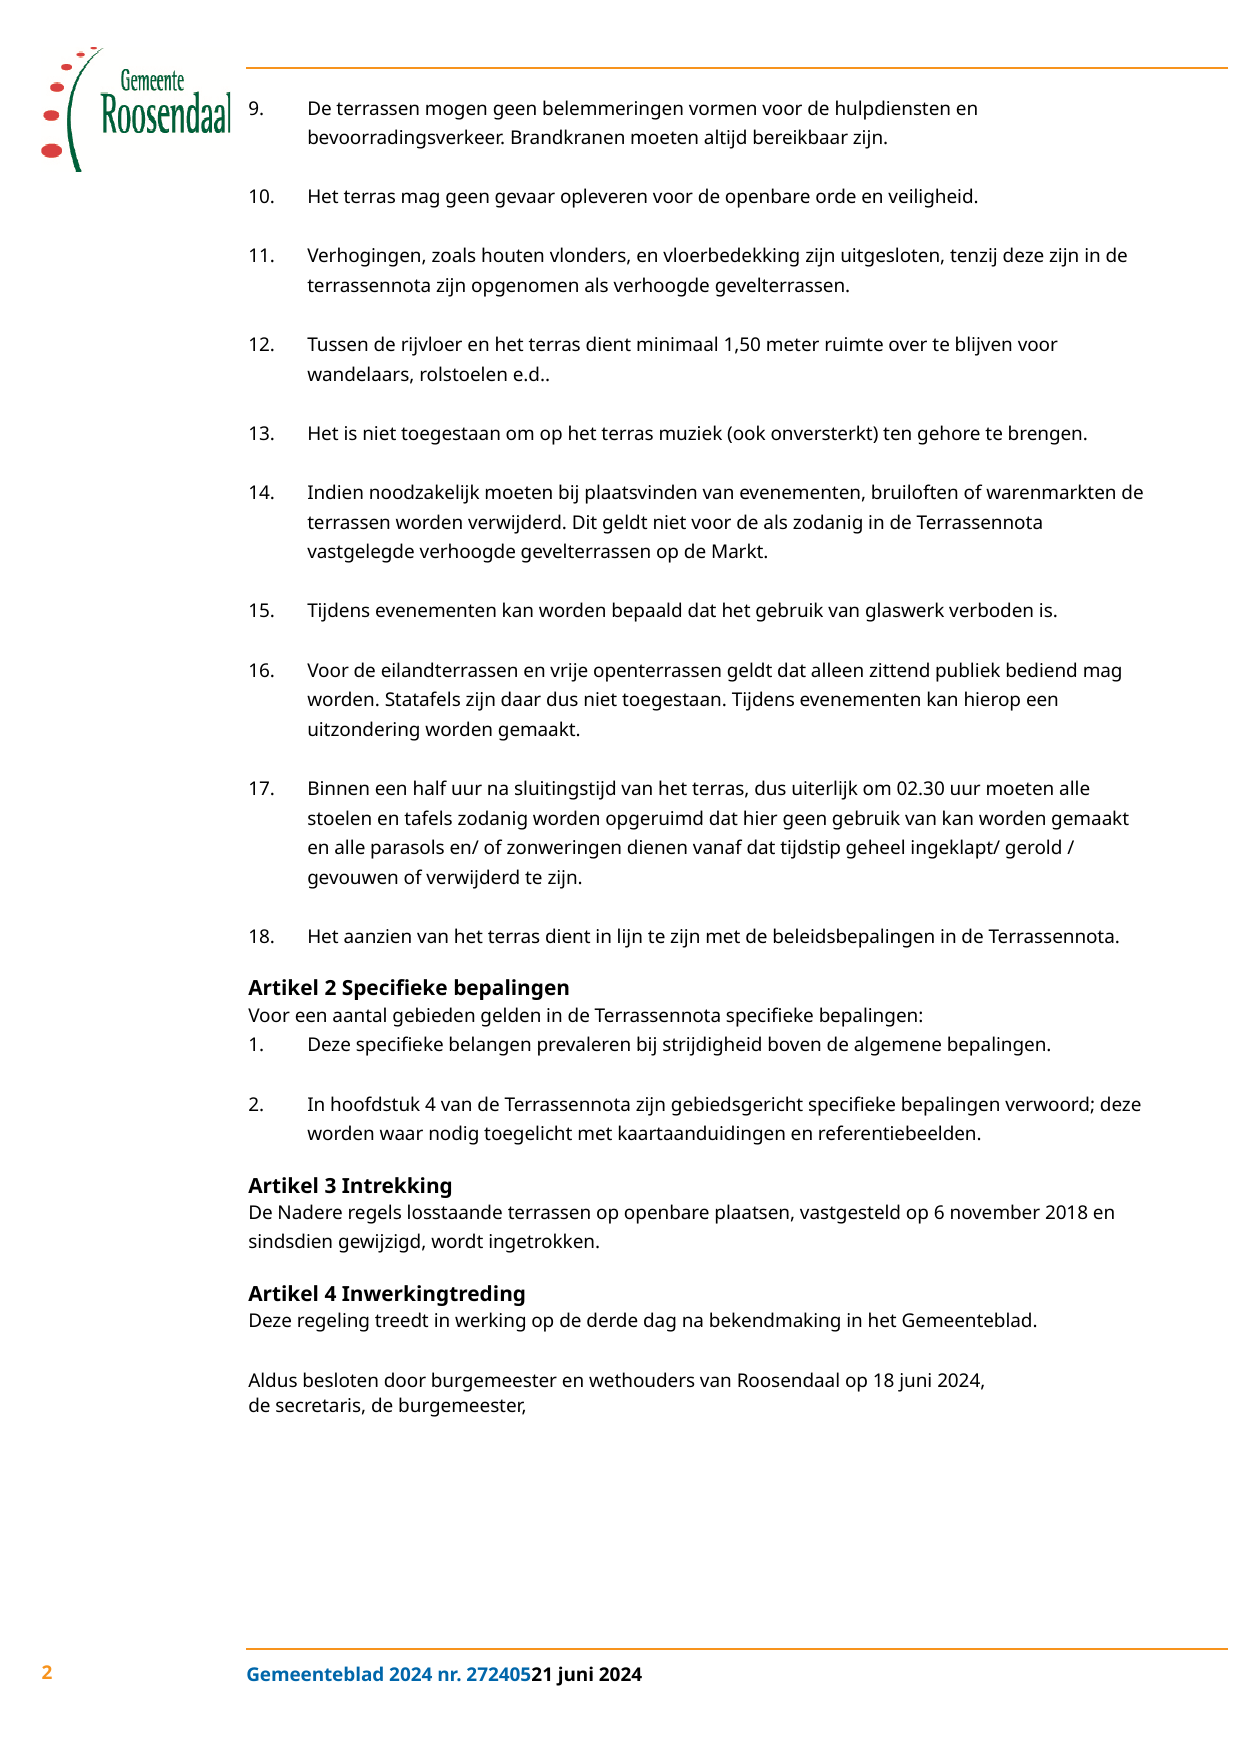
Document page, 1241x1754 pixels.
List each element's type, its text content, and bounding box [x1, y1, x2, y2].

list Het aanzien van het terras dient in lijn te zijn met de beleidsbepalingen in de Terrassennota. [248, 923, 1152, 949]
text Aldus besloten door burgemeester en wethouders van Roosendaal op 18 juni 2024, [248, 1367, 1152, 1392]
list Het terras mag geen gevaar opleveren voor de openbare orde en veiligheid. [248, 183, 1152, 209]
list De terrassen mogen geen belemmeringen vormen voor de hulpdiensten en bevoorradingsverkeer. Brandkranen moeten altijd bereikbaar zijn. [248, 95, 1152, 150]
picture [41, 47, 231, 172]
list Voor de eilandterrassen en vrije openterrassen geldt dat alleen zittend publiek bediend mag worden. Statafels zijn daar dus niet toegestaan. Tijdens evenementen kan hierop een uitzondering worden gemaakt. [248, 657, 1152, 742]
text Deze regeling treedt in werking op de derde dag na bekendmaking in het Gemeenteblad. [248, 1308, 1152, 1333]
text Artikel 2 Specifieke bepalingen [248, 973, 1152, 1002]
text de secretaris, de burgemeester, [248, 1392, 1152, 1418]
text Voor een aantal gebieden gelden in de Terrassennota specifieke bepalingen: [248, 1002, 1152, 1028]
list Deze specifieke belangen prevaleren bij strijdigheid boven de algemene bepalingen. [248, 1032, 1152, 1057]
list Tussen de rijvloer en het terras dient minimaal 1,50 meter ruimte over te blijven voor wandelaars, rolstoelen e.d.. [248, 331, 1152, 387]
list Indien noodzakelijk moeten bij plaatsvinden van evenementen, bruiloften of warenmarkten de terrassen worden verwijderd. Dit geldt niet voor de als zodanig in de Terrassennota vastgelegde verhoogde gevelterrassen op de Markt. [248, 479, 1152, 564]
text Artikel 3 Intrekking [248, 1171, 1152, 1199]
list Het is niet toegestaan om op het terras muziek (ook onversterkt) ten gehore te brengen. [248, 420, 1152, 446]
list Binnen een half uur na sluitingstijd van het terras, dus uiterlijk om 02.30 uur moeten alle stoelen en tafels zodanig worden opgeruimd dat hier geen gebruik van kan worden gemaakt en alle parasols en/ of zonweringen dienen vanaf dat tijdstip geheel ingeklapt/ gerold / gevouwen of verwijderd te zijn. [248, 775, 1152, 890]
list In hoofdstuk 4 van de Terrassennota zijn gebiedsgericht specifieke bepalingen verwoord; deze worden waar nodig toegelicht met kaartaanduidingen en referentiebeelden. [248, 1091, 1152, 1146]
list Verhogingen, zoals houten vlonders, en vloerbedekking zijn uitgesloten, tenzij deze zijn in de terrassennota zijn opgenomen als verhoogde gevelterrassen. [248, 243, 1152, 298]
text Artikel 4 Inwerkingtreding [248, 1279, 1152, 1308]
list Tijdens evenementen kan worden bepaald dat het gebruik van glaswerk verboden is. [248, 598, 1152, 623]
text De Nadere regels losstaande terrassen op openbare plaatsen, vastgesteld op 6 november 2018 en sindsdien gewijzigd, wordt ingetrokken. [248, 1199, 1152, 1254]
